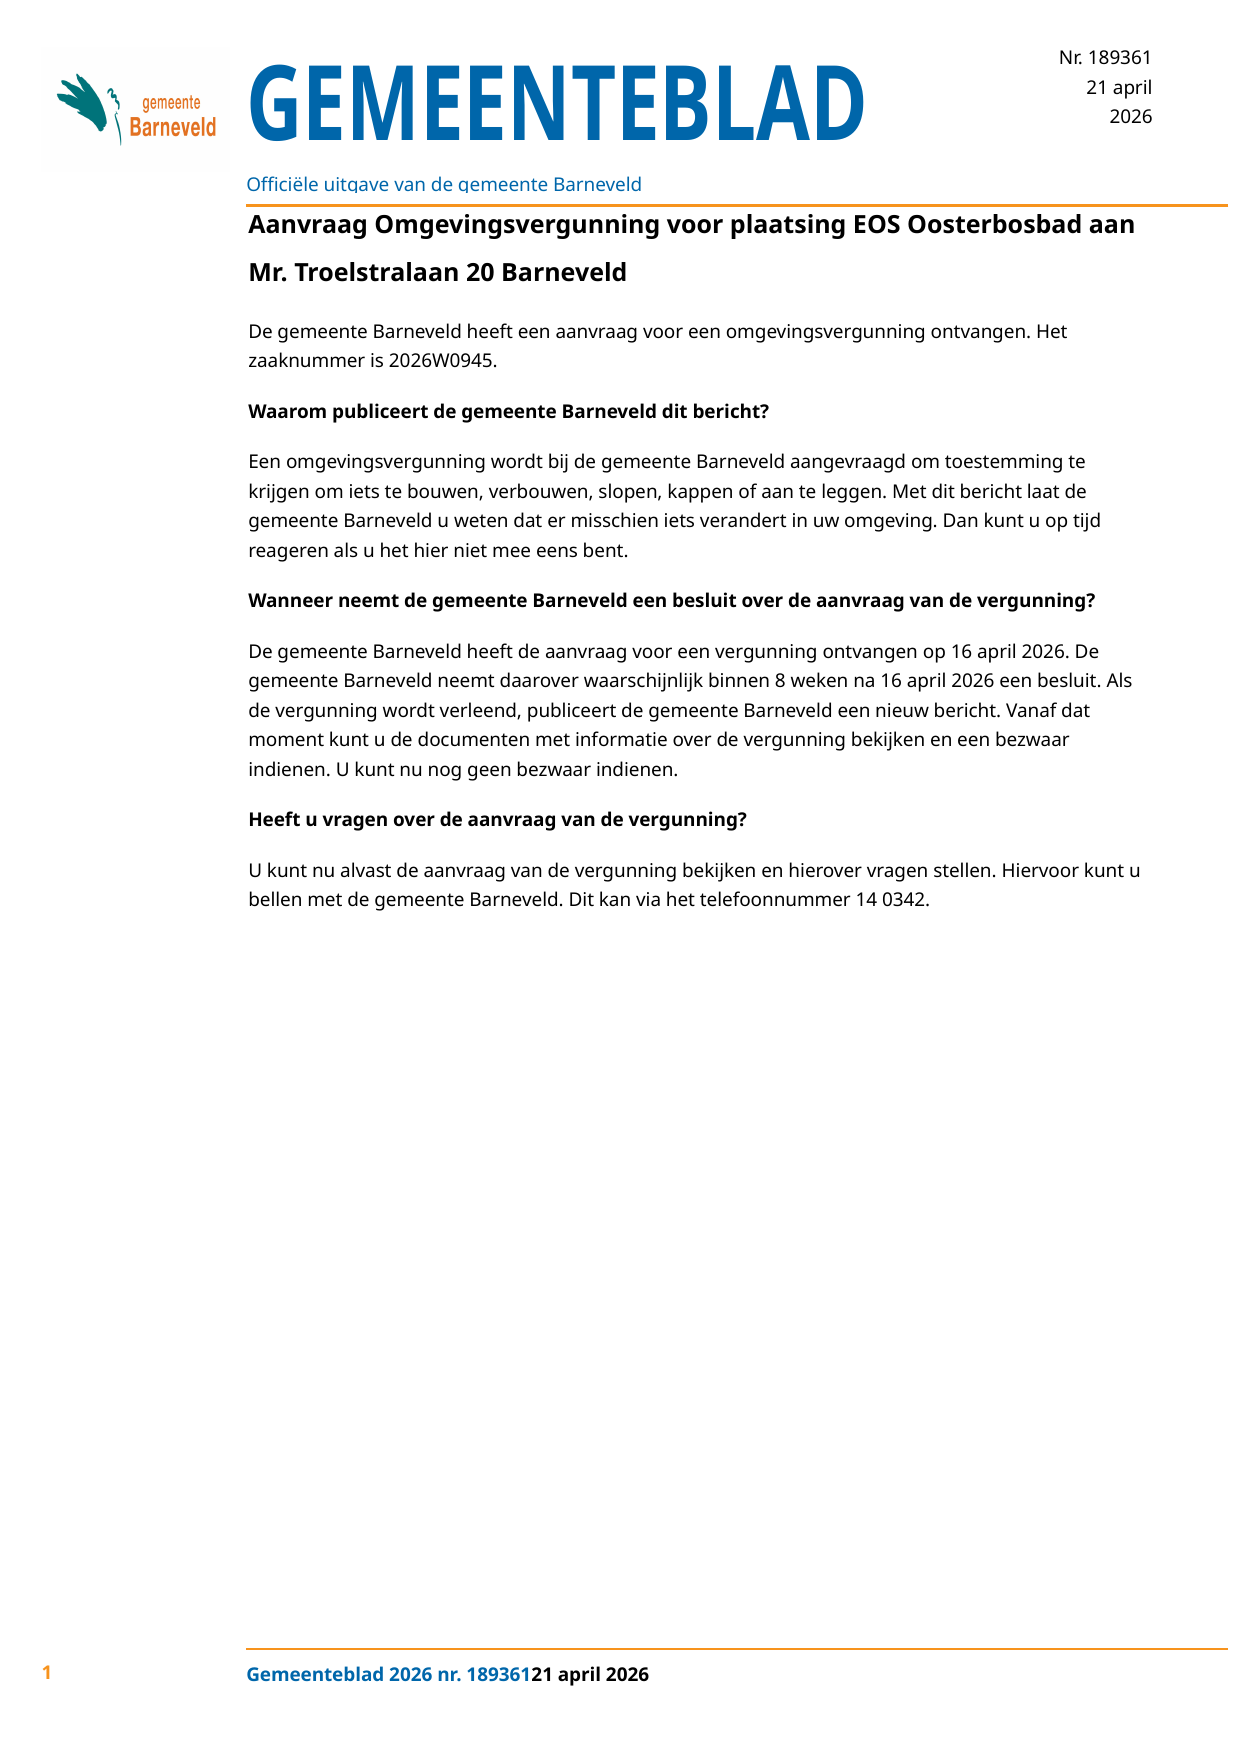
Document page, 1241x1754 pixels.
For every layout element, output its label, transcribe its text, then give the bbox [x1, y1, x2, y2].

text Heeft u vragen over de aanvraag van de vergunning? [248, 807, 1152, 832]
text De gemeente Barneveld heeft de aanvraag voor een vergunning ontvangen op 16 april 2026. De gemeente Barneveld neemt daarover waarschijnlijk binnen 8 weken na 16 april 2026 een besluit. Als de vergunning wordt verleend, publiceert de gemeente Barneveld een nieuw bericht. Vanaf dat moment kunt u de documenten met informatie over de vergunning bekijken en een bezwaar indienen. U kunt nu nog geen bezwaar indienen. [248, 638, 1152, 782]
picture [41, 47, 231, 172]
text Waarom publiceert de gemeente Barneveld dit bericht? [248, 398, 1152, 424]
text Wanneer neemt de gemeente Barneveld een besluit over de aanvraag van de vergunning? [248, 587, 1152, 613]
text Een omgevingsvergunning wordt bij de gemeente Barneveld aangevraagd om toestemming te krijgen om iets te bouwen, verbouwen, slopen, kappen of aan te leggen. Met dit bericht laat de gemeente Barneveld u weten dat er misschien iets verandert in uw omgeving. Dan kunt u op tijd reageren als u het hier niet mee eens bent. [248, 448, 1152, 563]
text U kunt nu alvast de aanvraag van de vergunning bekijken en hierover vragen stellen. Hiervoor kunt u bellen met de gemeente Barneveld. Dit kan via het telefoonnummer 14 0342. [248, 857, 1152, 912]
text De gemeente Barneveld heeft een aanvraag voor een omgevingsvergunning ontvangen. Het zaaknummer is 2026W0945. [248, 318, 1152, 373]
text Aanvraag Omgevingsvergunning voor plaatsing EOS Oosterbosbad aan Mr. Troelstralaan 20 Barneveld [248, 207, 1152, 288]
